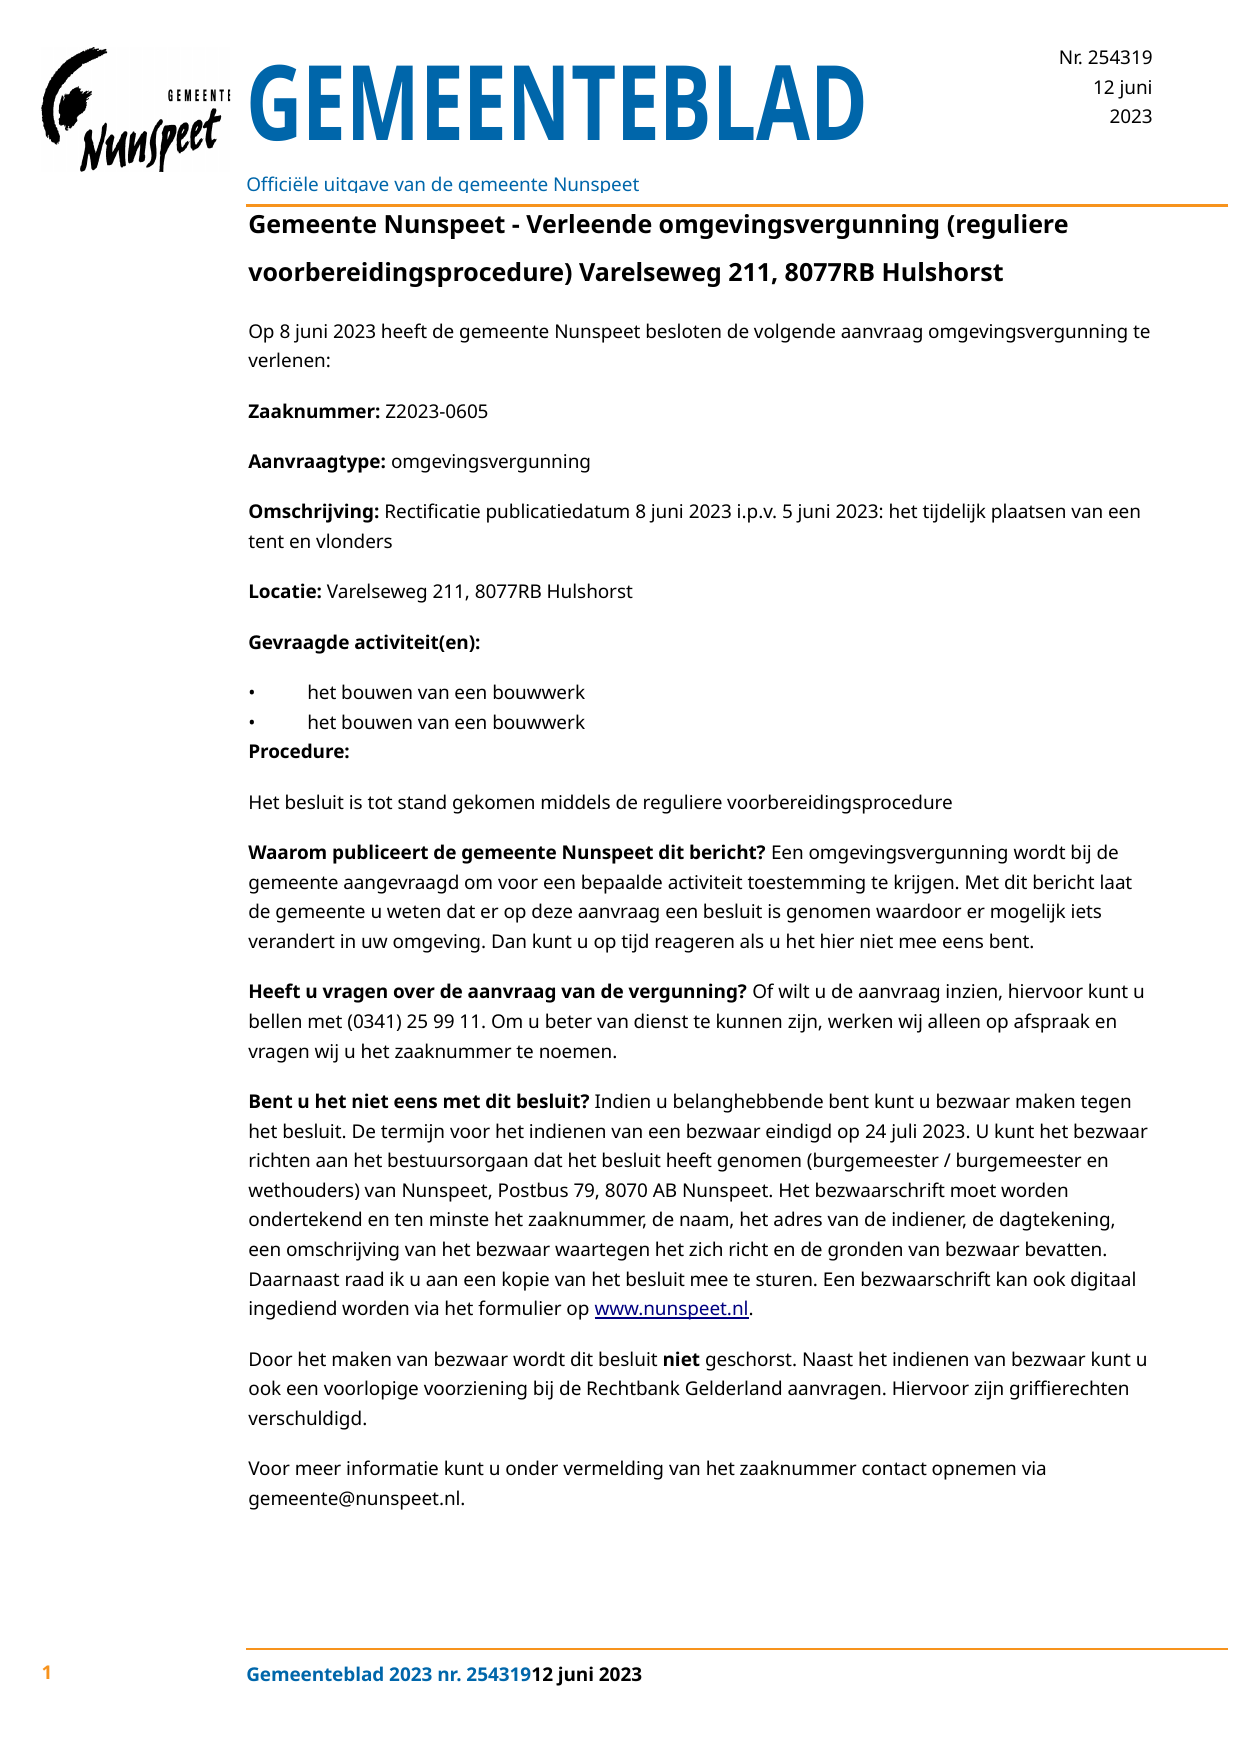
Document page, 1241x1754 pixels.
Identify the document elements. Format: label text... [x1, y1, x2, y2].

list het bouwen van een bouwwerk [248, 679, 1152, 705]
text Aanvraagtype: omgevingsvergunning [248, 448, 1152, 474]
text Zaaknummer: Z2023-0605 [248, 398, 1152, 424]
list het bouwen van een bouwwerk [248, 709, 1152, 735]
text Heeft u vragen over de aanvraag van de vergunning? Of wilt u de aanvraag inzien, hiervoor kunt u bellen met (0341) 25 99 11. Om u beter van dienst te kunnen zijn, werken wij alleen op afspraak en vragen wij u het zaaknummer te noemen. [248, 979, 1152, 1064]
text Bent u het niet eens met dit besluit? Indien u belanghebbende bent kunt u bezwaar maken tegen het besluit. De termijn voor het indienen van een bezwaar eindigd op 24 juli 2023. U kunt het bezwaar richten aan het bestuursorgaan dat het besluit heeft genomen (burgemeester / burgemeester en wethouders) van Nunspeet, Postbus 79, 8070 AB Nunspeet. Het bezwaarschrift moet worden ondertekend en ten minste het zaaknummer, de naam, het adres van de indiener, de dagtekening, een omschrijving van het bezwaar waartegen het zich richt en de gronden van bezwaar bevatten. Daarnaast raad ik u aan een kopie van het besluit mee te sturen. Een bezwaarschrift kan ook digitaal ingediend worden via het formulier op www.nunspeet.nl. [248, 1088, 1152, 1321]
text Het besluit is tot stand gekomen middels de reguliere voorbereidingsprocedure [248, 789, 1152, 815]
text Op 8 juni 2023 heeft de gemeente Nunspeet besloten de volgende aanvraag omgevingsvergunning te verlenen: [248, 318, 1152, 373]
picture [41, 47, 231, 172]
text Gevraagde activiteit(en): [248, 629, 1152, 655]
text Procedure: [248, 739, 1152, 764]
text Gemeente Nunspeet - Verleende omgevingsvergunning (reguliere voorbereidingsprocedure) Varelseweg 211, 8077RB Hulshorst [248, 207, 1152, 288]
text Voor meer informatie kunt u onder vermelding van het zaaknummer contact opnemen via gemeente@nunspeet.nl. [248, 1455, 1152, 1511]
text Omschrijving: Rectificatie publicatiedatum 8 juni 2023 i.p.v. 5 juni 2023: het tijdelijk plaatsen van een tent en vlonders [248, 499, 1152, 554]
text Waarom publiceert de gemeente Nunspeet dit bericht? Een omgevingsvergunning wordt bij de gemeente aangevraagd om voor een bepaalde activiteit toestemming te krijgen. Met dit bericht laat de gemeente u weten dat er op deze aanvraag een besluit is genomen waardoor er mogelijk iets verandert in uw omgeving. Dan kunt u op tijd reageren als u het hier niet mee eens bent. [248, 839, 1152, 954]
text Locatie: Varelseweg 211, 8077RB Hulshorst [248, 579, 1152, 604]
text Door het maken van bezwaar wordt dit besluit niet geschorst. Naast het indienen van bezwaar kunt u ook een voorlopige voorziening bij de Rechtbank Gelderland aanvragen. Hiervoor zijn griffierechten verschuldigd. [248, 1346, 1152, 1431]
